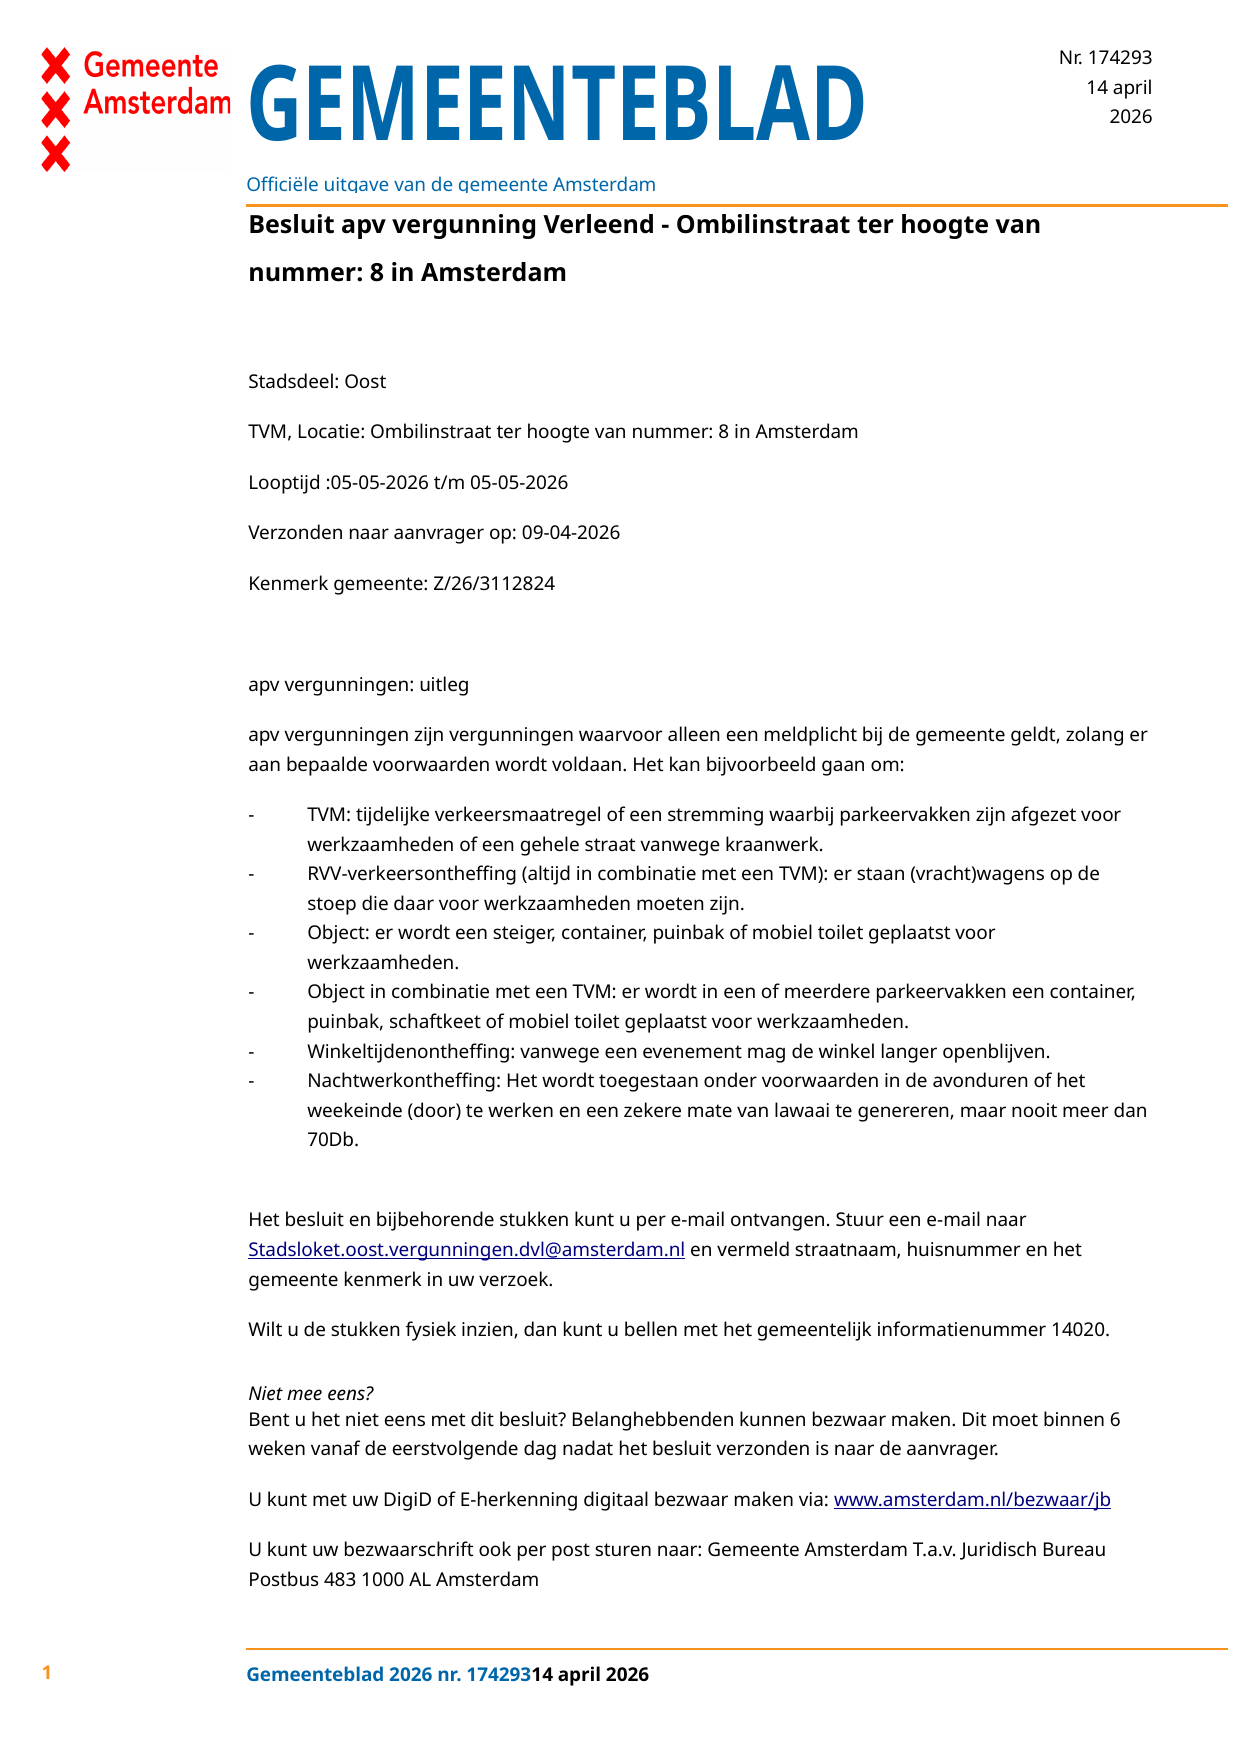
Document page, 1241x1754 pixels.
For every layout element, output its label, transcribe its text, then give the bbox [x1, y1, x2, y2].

list Nachtwerkontheffing: Het wordt toegestaan onder voorwaarden in de avonduren of het weekeinde (door) te werken en een zekere mate van lawaai te genereren, maar nooit meer dan 70Db. [248, 1067, 1152, 1152]
text apv vergunningen zijn vergunningen waarvoor alleen een meldplicht bij de gemeente geldt, zolang er aan bepaalde voorwaarden wordt voldaan. Het kan bijvoorbeeld gaan om: [248, 721, 1152, 777]
list Object in combinatie met een TVM: er wordt in een of meerdere parkeervakken een container, puinbak, schaftkeet of mobiel toilet geplaatst voor werkzaamheden. [248, 979, 1152, 1034]
text Bent u het niet eens met dit besluit? Belanghebbenden kunnen bezwaar maken. Dit moet binnen 6 weken vanaf de eerstvolgende dag nadat het besluit verzonden is naar de aanvrager. [248, 1406, 1152, 1461]
text Het besluit en bijbehorende stukken kunt u per e-mail ontvangen. Stuur een e-mail naar Stadsloket.oost.vergunningen.dvl@amsterdam.nl en vermeld straatnaam, huisnummer en het gemeente kenmerk in uw verzoek. [248, 1207, 1152, 1292]
text U kunt uw bezwaarschrift ook per post sturen naar: Gemeente Amsterdam T.a.v. Juridisch Bureau Postbus 483 1000 AL Amsterdam [248, 1536, 1152, 1592]
list TVM: tijdelijke verkeersmaatregel of een stremming waarbij parkeervakken zijn afgezet voor werkzaamheden of een gehele straat vanwege kraanwerk. [248, 801, 1152, 857]
list RVV-verkeersontheffing (altijd in combinatie met een TVM): er staan (vracht)wagens op de stoep die daar voor werkzaamheden moeten zijn. [248, 860, 1152, 916]
text Looptijd :05-05-2026 t/m 05-05-2026 [248, 469, 1152, 495]
text apv vergunningen: uitleg [248, 671, 1152, 697]
list Winkeltijdenontheffing: vanwege een evenement mag de winkel langer openblijven. [248, 1038, 1152, 1064]
text Wilt u de stukken fysiek inzien, dan kunt u bellen met het gemeentelijk informatienummer 14020. [248, 1316, 1152, 1342]
text Niet mee eens? [248, 1380, 1152, 1406]
text Stadsdeel: Oost [248, 368, 1152, 394]
picture [41, 47, 231, 172]
text Kenmerk gemeente: Z/26/3112824 [248, 570, 1152, 596]
text Besluit apv vergunning Verleend - Ombilinstraat ter hoogte van nummer: 8 in Amsterdam [248, 207, 1152, 288]
text U kunt met uw DigiD of E-herkenning digitaal bezwaar maken via: www.amsterdam.nl/bezwaar/jb [248, 1486, 1152, 1512]
list Object: er wordt een steiger, container, puinbak of mobiel toilet geplaatst voor werkzaamheden. [248, 919, 1152, 975]
text Verzonden naar aanvrager op: 09-04-2026 [248, 519, 1152, 545]
text TVM, Locatie: Ombilinstraat ter hoogte van nummer: 8 in Amsterdam [248, 419, 1152, 444]
